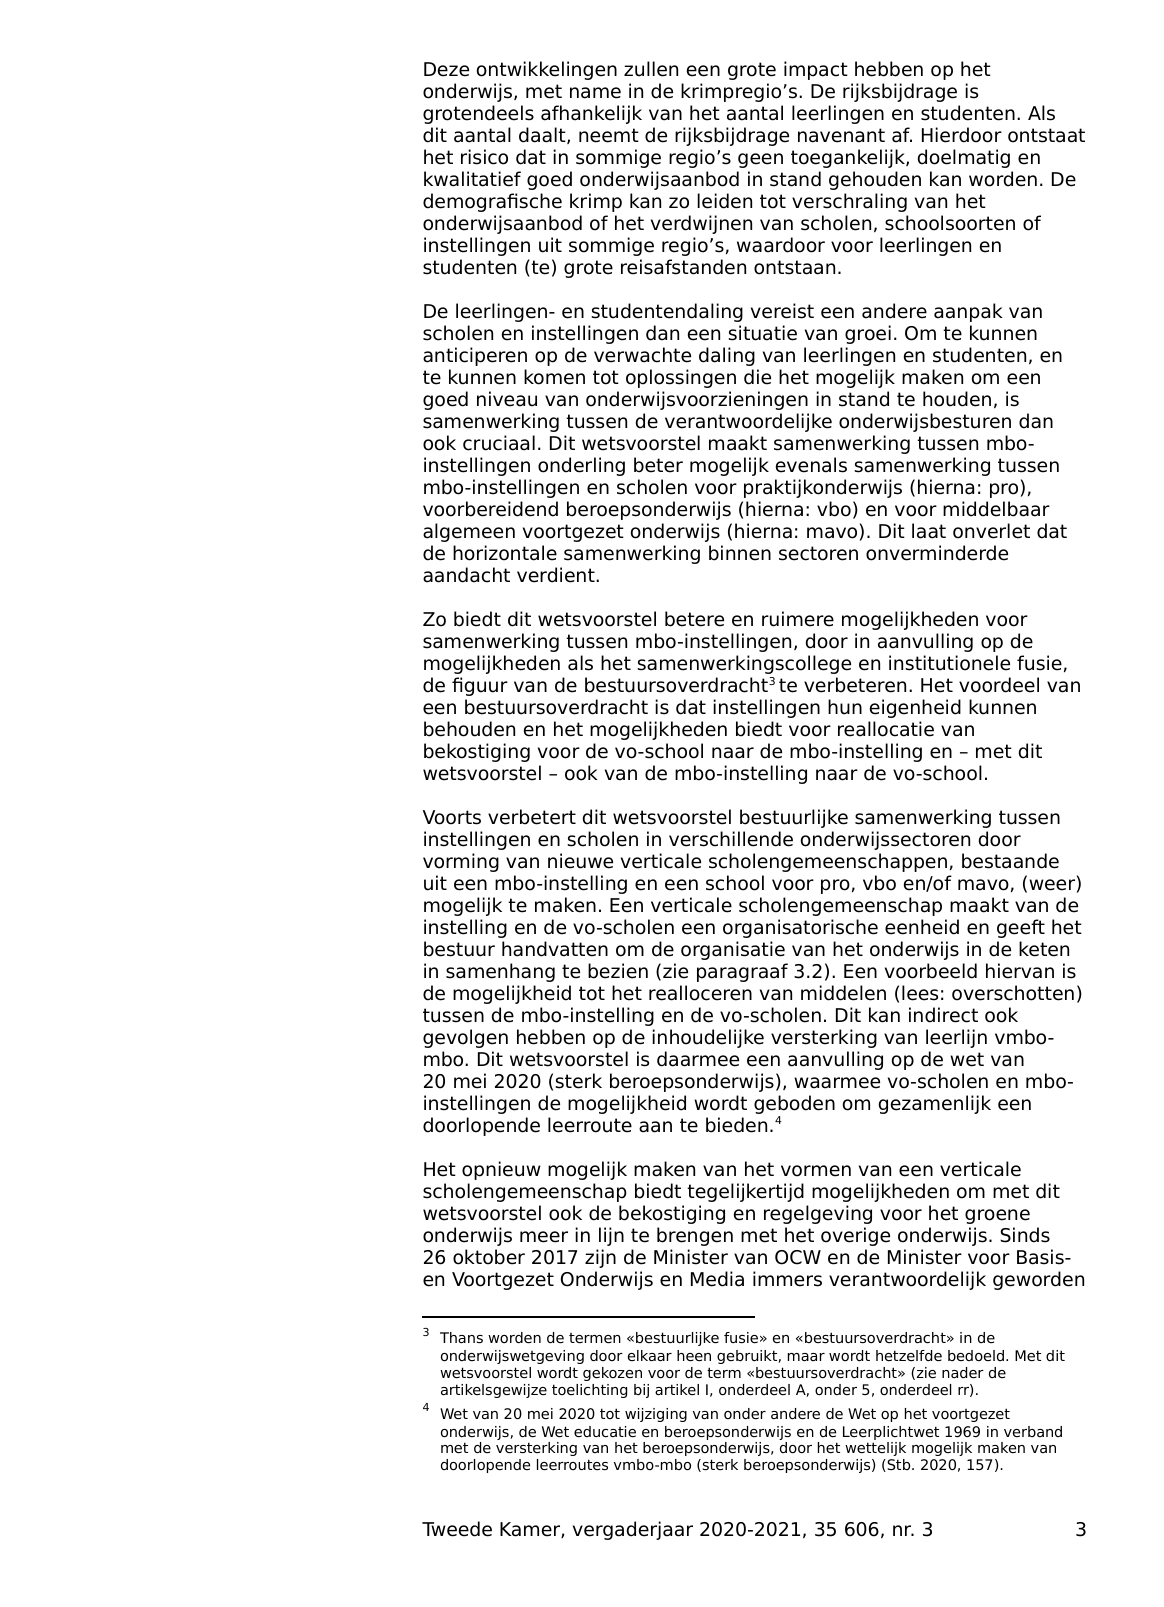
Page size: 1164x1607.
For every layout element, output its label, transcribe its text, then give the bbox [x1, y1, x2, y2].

text De leerlingen- en studentendaling vereist een andere aanpak van scholen en instellingen dan een situatie van groei. Om te kunnen anticiperen op de verwachte daling van leerlingen en studenten, en te kunnen komen tot oplossingen die het mogelijk maken om een goed niveau van onderwijsvoorzieningen in stand te houden, is samenwerking tussen de verantwoordelijke onderwijsbesturen dan ook cruciaal. Dit wetsvoorstel maakt samenwerking tussen mbo-instellingen onderling beter mogelijk evenals samenwerking tussen mbo-instellingen en scholen voor praktijkonderwijs (hierna: pro), voorbereidend beroepsonderwijs (hierna: vbo) en voor middelbaar algemeen voortgezet onderwijs (hierna: mavo). Dit laat onverlet dat de horizontale samenwerking binnen sectoren onverminderde aandacht verdient. [422, 301, 1087, 587]
text Voorts verbetert dit wetsvoorstel bestuurlijke samenwerking tussen instellingen en scholen in verschillende onderwijssectoren door vorming van nieuwe verticale scholengemeenschappen, bestaande uit een mbo-instelling en een school voor pro, vbo en/of mavo, (weer) mogelijk te maken. Een verticale scholengemeenschap maakt van de instelling en de vo-scholen een organisatorische eenheid en geeft het bestuur handvatten om de organisatie van het onderwijs in de keten in samenhang te bezien (zie paragraaf 3.2). Een voorbeeld hiervan is de mogelijkheid tot het realloceren van middelen (lees: overschotten) tussen de mbo-instelling en de vo-scholen. Dit kan indirect ook gevolgen hebben op de inhoudelijke versterking van leerlijn vmbo-mbo. Dit wetsvoorstel is daarmee een aanvulling op de wet van 20 mei 2020 (sterk beroepsonderwijs), waarmee vo-scholen en mbo-instellingen de mogelijkheid wordt geboden om gezamenlijk een doorlopende leerroute aan te bieden. [422, 807, 1087, 1137]
text Zo biedt dit wetsvoorstel betere en ruimere mogelijkheden voor samenwerking tussen mbo-instellingen, door in aanvulling op de mogelijkheden als het samenwerkingscollege en institutionele fusie, de figuur van de bestuursoverdrachtte verbeteren. Het voordeel van een bestuursoverdracht is dat instellingen hun eigenheid kunnen behouden en het mogelijkheden biedt voor reallocatie van bekostiging voor de vo-school naar de mbo-instelling en – met dit wetsvoorstel – ook van de mbo-instelling naar de vo-school. [422, 609, 1087, 785]
text Wet van 20 mei 2020 tot wijziging van onder andere de Wet op het voortgezet onderwijs, de Wet educatie en beroepsonderwijs en de Leerplichtwet 1969 in verband met de versterking van het beroepsonderwijs, door het wettelijk mogelijk maken van doorlopende leerroutes vmbo-mbo (sterk beroepsonderwijs) (Stb. 2020, 157). [422, 1402, 1087, 1474]
text Thans worden de termen «bestuurlijke fusie» en «bestuursoverdracht» in de onderwijswetgeving door elkaar heen gebruikt, maar wordt hetzelfde bedoeld. Met dit wetsvoorstel wordt gekozen voor de term «bestuursoverdracht» (zie nader de artikelsgewijze toelichting bij artikel I, onderdeel A, onder 5, onderdeel rr). [422, 1326, 1087, 1399]
text Deze ontwikkelingen zullen een grote impact hebben op het onderwijs, met name in de krimpregio’s. De rijksbijdrage is grotendeels afhankelijk van het aantal leerlingen en studenten. Als dit aantal daalt, neemt de rijksbijdrage navenant af. Hierdoor ontstaat het risico dat in sommige regio’s geen toegankelijk, doelmatig en kwalitatief goed onderwijsaanbod in stand gehouden kan worden. De demografische krimp kan zo leiden tot verschraling van het onderwijsaanbod of het verdwijnen van scholen, schoolsoorten of instellingen uit sommige regio’s, waardoor voor leerlingen en studenten (te) grote reisafstanden ontstaan. [422, 59, 1087, 279]
text Het opnieuw mogelijk maken van het vormen van een verticale scholengemeenschap biedt tegelijkertijd mogelijkheden om met dit wetsvoorstel ook de bekostiging en regelgeving voor het groene onderwijs meer in lijn te brengen met het overige onderwijs. Sinds 26 oktober 2017 zijn de Minister van OCW en de Minister voor Basis- en Voortgezet Onderwijs en Media immers verantwoordelijk geworden [422, 1159, 1087, 1291]
